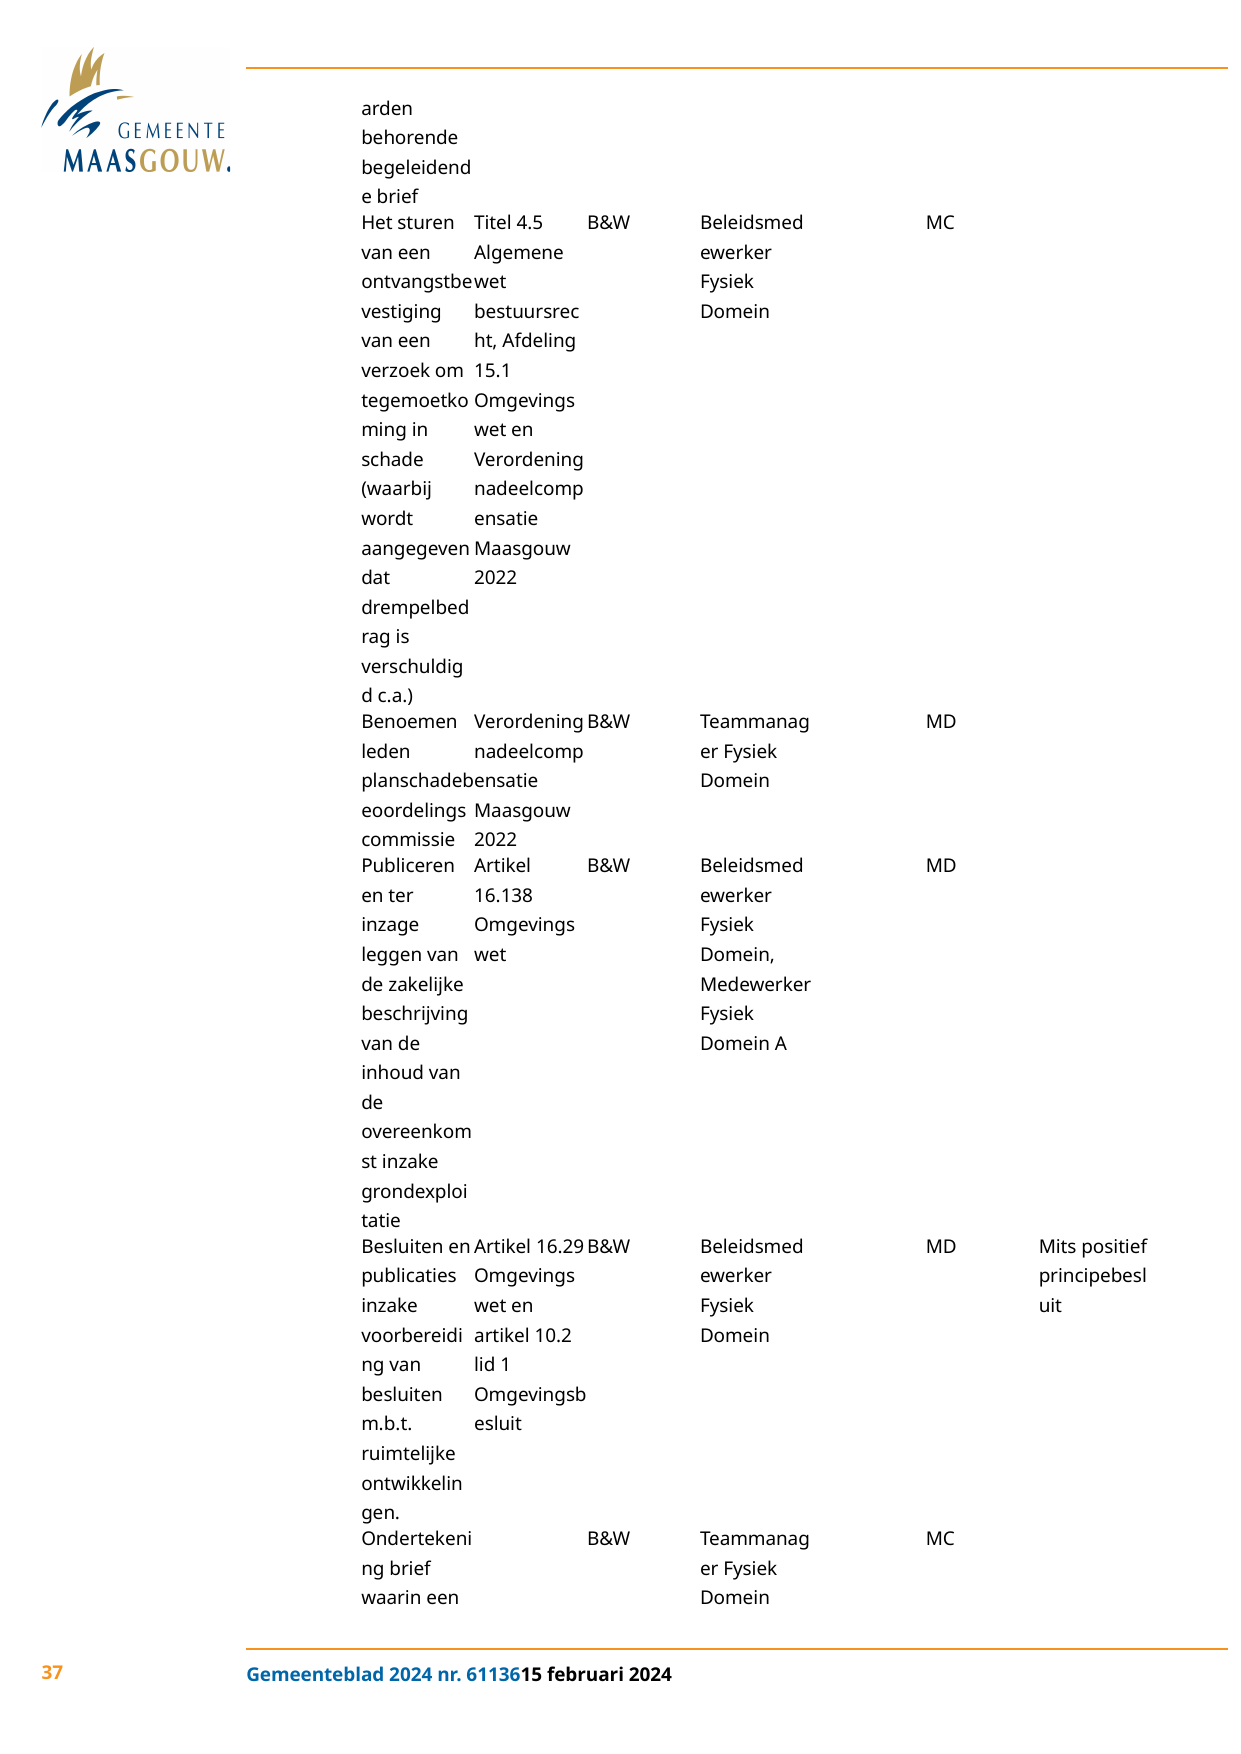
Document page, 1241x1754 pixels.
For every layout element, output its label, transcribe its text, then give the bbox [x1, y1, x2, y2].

table_cell [813, 708, 926, 852]
table_cell B&W [587, 1525, 700, 1610]
table_cell Mits positief principebesluit [1039, 1233, 1152, 1525]
table_cell Teammanager Fysiek Domein [700, 708, 813, 852]
table_cell [1039, 209, 1152, 708]
table_cell Verordening nadeelcompensatie Maasgouw 2022 [474, 708, 587, 852]
table_cell Beleidsmedewerker Fysiek Domein [700, 209, 813, 708]
table_cell Teammanager Fysiek Domein [700, 1525, 813, 1610]
table_cell [248, 1233, 361, 1525]
table_cell [248, 95, 361, 209]
table_cell [474, 95, 587, 209]
table_cell [248, 708, 361, 852]
table_cell [813, 1233, 926, 1525]
table_cell Publiceren en ter inzage leggen van de zakelijke beschrijving van de inhoud van de overeenkomst inzake grondexploitatie [361, 853, 474, 1233]
table_cell B&W [587, 1233, 700, 1525]
table_cell Ondertekening brief waarin een [361, 1525, 474, 1610]
table_cell [248, 1525, 361, 1610]
table_cell Benoemen leden planschadebeoordelingscommissie [361, 708, 474, 852]
table_cell Artikel 16.29 Omgevingswet en artikel 10.2 lid 1 Omgevingsbesluit [474, 1233, 587, 1525]
table_cell [700, 95, 813, 209]
table_cell [813, 1525, 926, 1610]
table_cell Besluiten en publicaties inzake voorbereiding van besluiten m.b.t. ruimtelijke ontwikkelingen. [361, 1233, 474, 1525]
table_cell B&W [587, 853, 700, 1233]
table_cell [813, 209, 926, 708]
table_cell [248, 209, 361, 708]
table_cell Beleidsmedewerker Fysiek Domein [700, 1233, 813, 1525]
table_cell [1039, 1525, 1152, 1610]
table_cell B&W [587, 209, 700, 708]
table_cell [813, 95, 926, 209]
picture [41, 47, 231, 172]
table_cell MD [926, 853, 1038, 1233]
table_cell [587, 95, 700, 209]
table_cell [1039, 853, 1152, 1233]
table_cell B&W [587, 708, 700, 852]
table_cell MC [926, 209, 1038, 708]
table_cell MC [926, 1525, 1038, 1610]
table_cell Artikel 16.138 Omgevingswet [474, 853, 587, 1233]
table_cell [813, 853, 926, 1233]
table_cell MD [926, 708, 1038, 852]
table_cell [474, 1525, 587, 1610]
table_cell [1039, 95, 1152, 209]
table_cell MD [926, 1233, 1038, 1525]
table_cell [248, 853, 361, 1233]
table_cell Het sturen van een ontvangstbevestiging van een verzoek om tegemoetkoming in schade (waarbij wordt aangegeven dat drempelbedrag is verschuldigd c.a.) [361, 209, 474, 708]
table_cell [1039, 708, 1152, 852]
table_cell Titel 4.5 Algemene wet bestuursrecht, Afdeling 15.1 Omgevingswet en Verordening nadeelcompensatie Maasgouw 2022 [474, 209, 587, 708]
table_cell arden behorende begeleidende brief [361, 95, 474, 209]
table_cell Beleidsmedewerker Fysiek Domein, Medewerker Fysiek Domein A [700, 853, 813, 1233]
table_cell [926, 95, 1038, 209]
